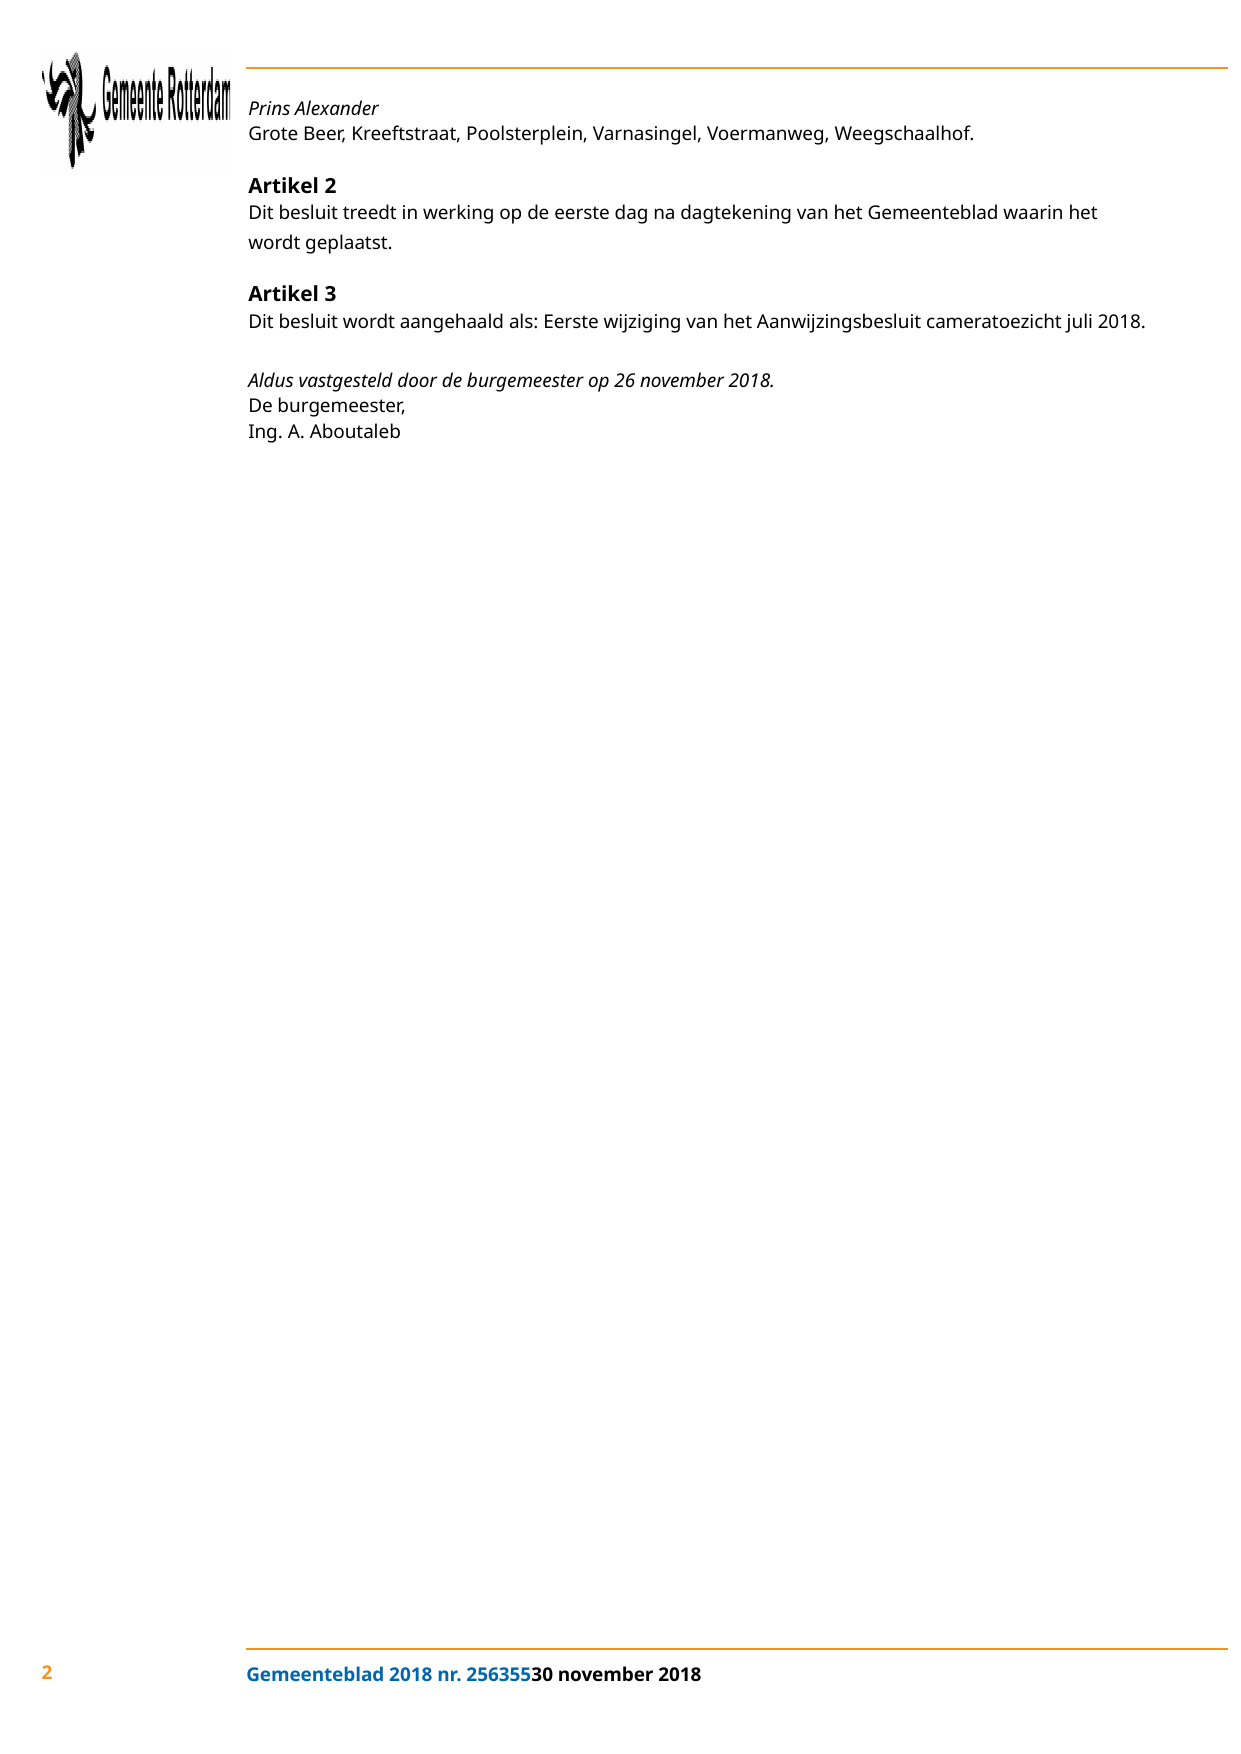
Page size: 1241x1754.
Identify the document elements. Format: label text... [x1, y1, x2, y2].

text Ing. A. Aboutaleb [248, 418, 1152, 444]
text Aldus vastgesteld door de burgemeester op 26 november 2018. [248, 367, 1152, 393]
text Grote Beer, Kreeftstraat, Poolsterplein, Varnasingel, Voermanweg, Weegschaalhof. [248, 121, 1152, 146]
text Artikel 2 [248, 171, 1152, 199]
text De burgemeester, [248, 393, 1152, 418]
text Artikel 3 [248, 279, 1152, 308]
text Prins Alexander [248, 95, 1152, 121]
text Dit besluit wordt aangehaald als: Eerste wijziging van het Aanwijzingsbesluit cameratoezicht juli 2018. [248, 308, 1152, 333]
picture [41, 47, 231, 172]
text Dit besluit treedt in werking op de eerste dag na dagtekening van het Gemeenteblad waarin het wordt geplaatst. [248, 199, 1152, 255]
